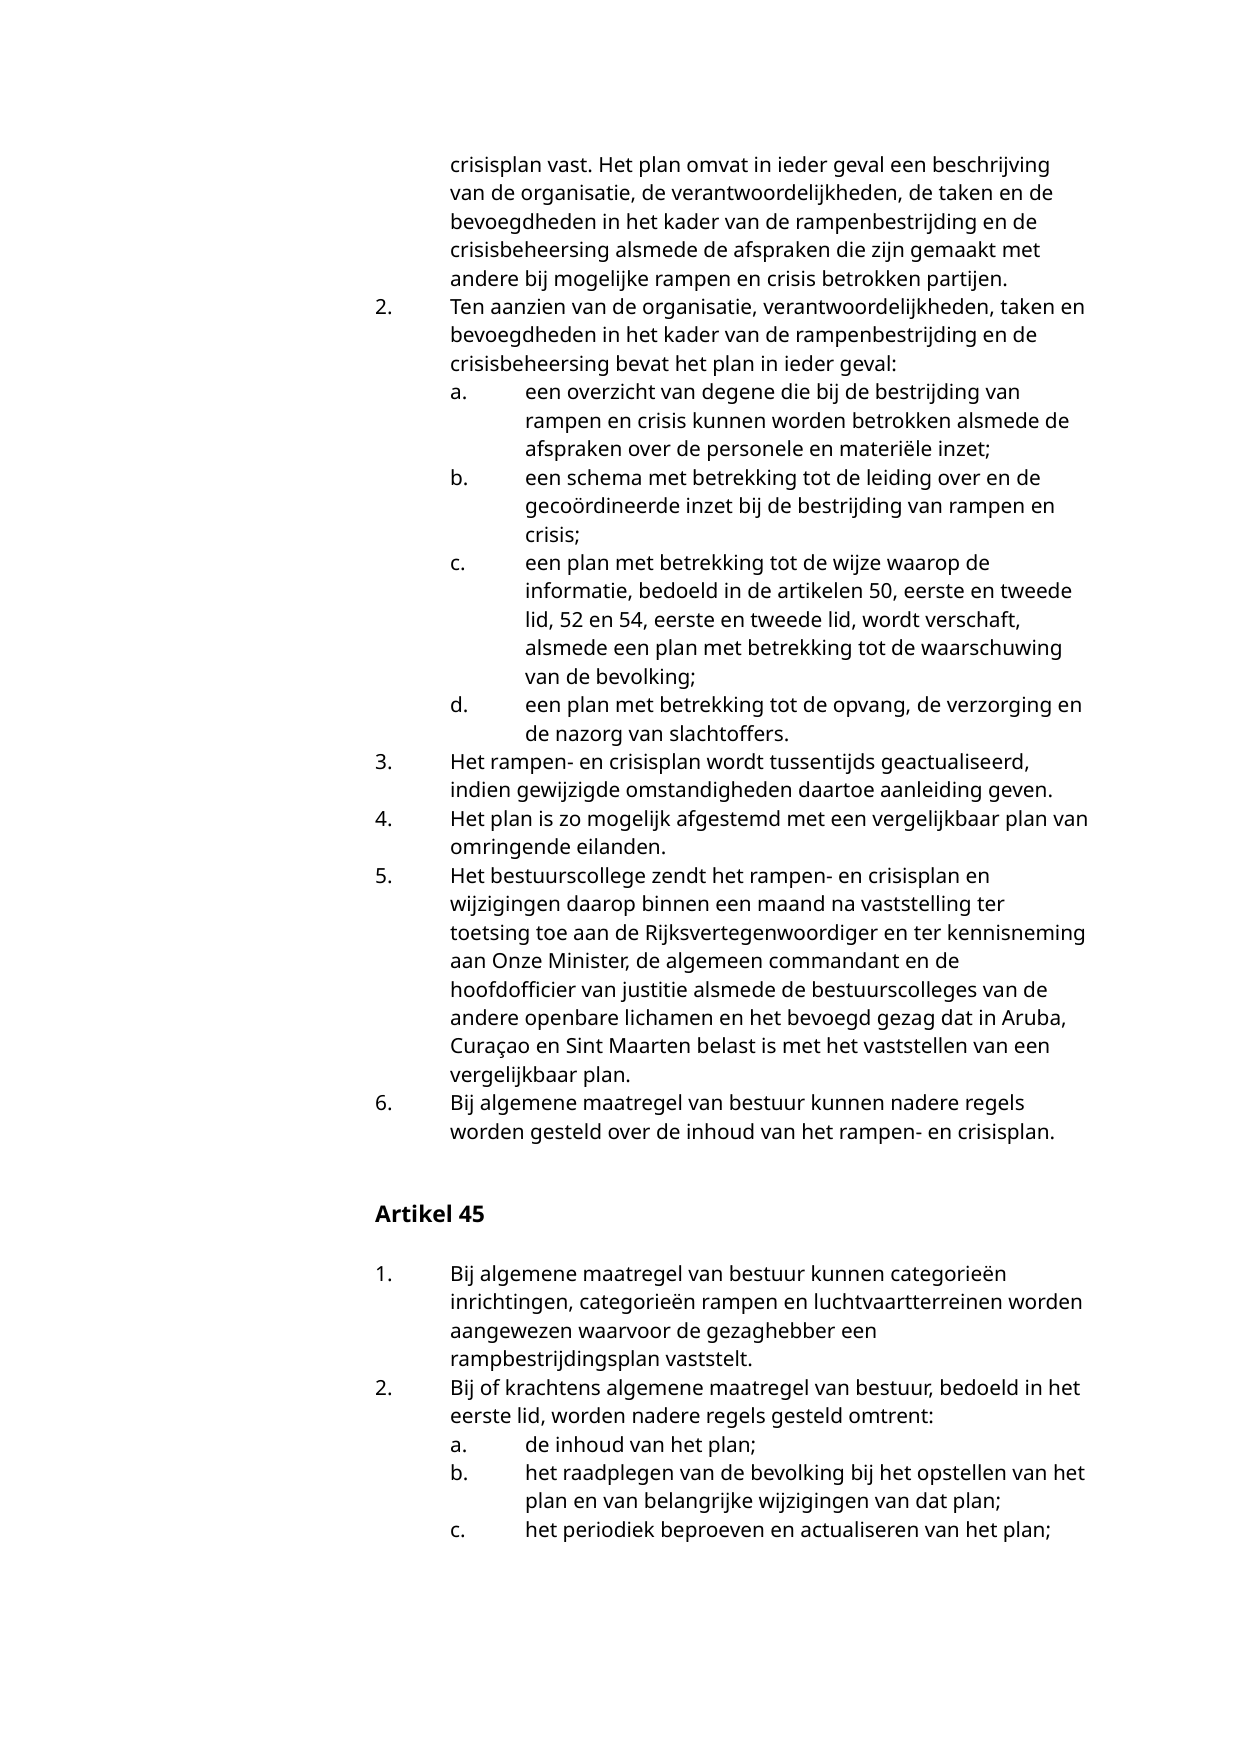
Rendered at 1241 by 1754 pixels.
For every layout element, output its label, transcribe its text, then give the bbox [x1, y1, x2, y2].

list het periodiek beproeven en actualiseren van het plan; [450, 1515, 1090, 1543]
list een plan met betrekking tot de opvang, de verzorging en de nazorg van slachtoffers. [450, 690, 1090, 747]
list Het rampen- en crisisplan wordt tussentijds geactualiseerd, indien gewijzigde omstandigheden daartoe aanleiding geven. [375, 747, 1090, 804]
list het raadplegen van de bevolking bij het opstellen van het plan en van belangrijke wijzigingen van dat plan; [450, 1458, 1090, 1515]
list een schema met betrekking tot de leiding over en de gecoördineerde inzet bij de bestrijding van rampen en crisis; [450, 463, 1090, 548]
list een overzicht van degene die bij de bestrijding van rampen en crisis kunnen worden betrokken alsmede de afspraken over de personele en materiële inzet; [450, 377, 1090, 463]
list Ten aanzien van de organisatie, verantwoordelijkheden, taken en bevoegdheden in het kader van de rampenbestrijding en de crisisbeheersing bevat het plan in ieder geval: [375, 292, 1090, 377]
list Het bestuurscollege zendt het rampen- en crisisplan en wijzigingen daarop binnen een maand na vaststelling ter toetsing toe aan de Rijksvertegenwoordiger en ter kennisneming aan Onze Minister, de algemeen commandant en de hoofdofficier van justitie alsmede de bestuurscolleges van de andere openbare lichamen en het bevoegd gezag dat in Aruba, Curaçao en Sint Maarten belast is met het vaststellen van een vergelijkbaar plan. [375, 861, 1090, 1088]
list de inhoud van het plan; [450, 1430, 1090, 1458]
list Bij of krachtens algemene maatregel van bestuur, bedoeld in het eerste lid, worden nadere regels gesteld omtrent: [375, 1373, 1090, 1430]
list Bij algemene maatregel van bestuur kunnen categorieën inrichtingen, categorieën rampen en luchtvaartterreinen worden aangewezen waarvoor de gezaghebber een rampbestrijdingsplan vaststelt. [375, 1259, 1090, 1373]
subtitle Artikel 45 [375, 1198, 1090, 1229]
list een plan met betrekking tot de wijze waarop de informatie, bedoeld in de artikelen 50, eerste en tweede lid, 52 en 54, eerste en tweede lid, wordt verschaft, alsmede een plan met betrekking tot de waarschuwing van de bevolking; [450, 548, 1090, 690]
list Bij algemene maatregel van bestuur kunnen nadere regels worden gesteld over de inhoud van het rampen- en crisisplan. [375, 1088, 1090, 1145]
list crisisplan vast. Het plan omvat in ieder geval een beschrijving van de organisatie, de verantwoordelijkheden, de taken en de bevoegdheden in het kader van de rampenbestrijding en de crisisbeheersing alsmede de afspraken die zijn gemaakt met andere bij mogelijke rampen en crisis betrokken partijen. [375, 150, 1090, 292]
list Het plan is zo mogelijk afgestemd met een vergelijkbaar plan van omringende eilanden. [375, 804, 1090, 861]
